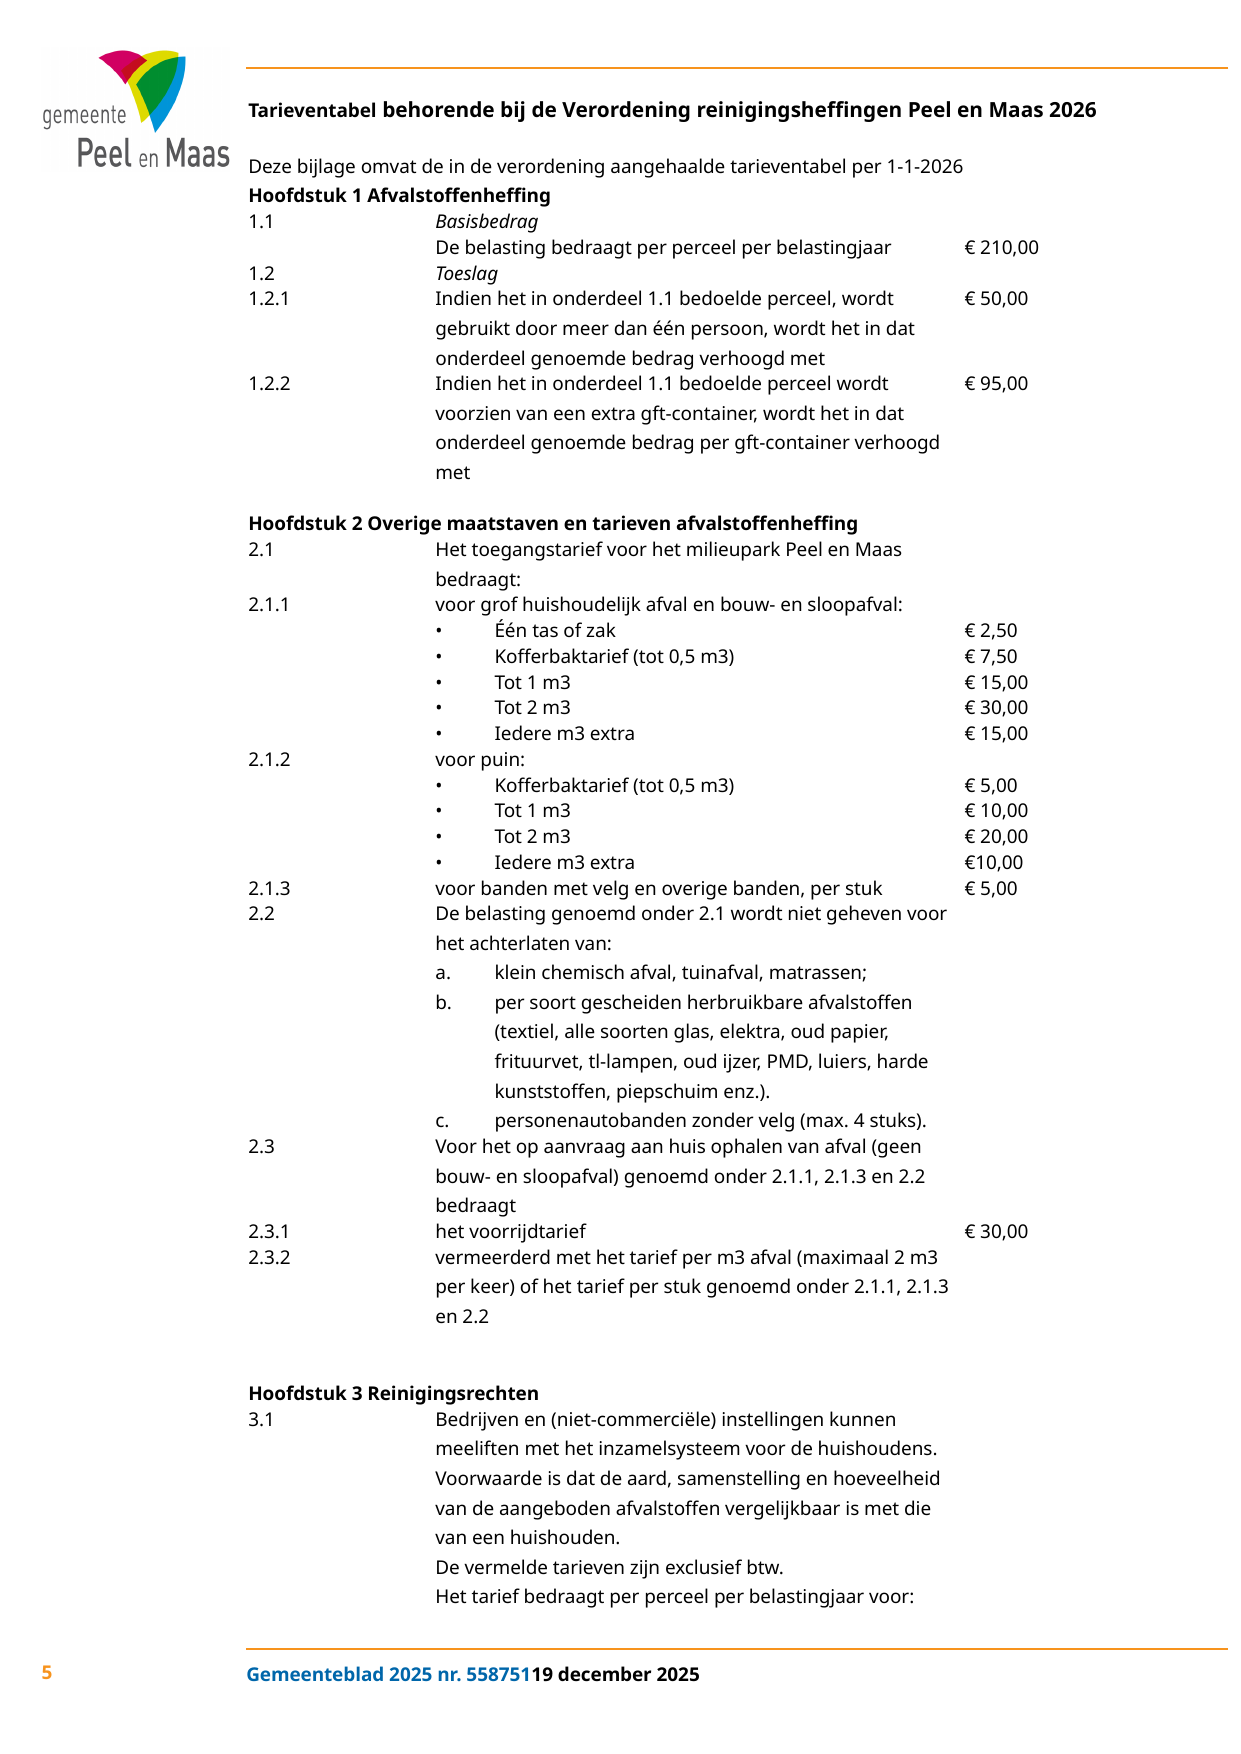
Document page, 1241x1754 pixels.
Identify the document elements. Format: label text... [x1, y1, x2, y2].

table_cell 3.1 [248, 1406, 435, 1609]
table_cell [248, 643, 435, 669]
table_cell [248, 720, 435, 746]
table_cell 2.3.1 [248, 1218, 435, 1244]
table_cell Het toegangstarief voor het milieupark Peel en Maas bedraagt: [435, 536, 964, 592]
table_cell € 20,00 [964, 823, 1152, 849]
table_cell 1.1 [248, 208, 435, 234]
text Deze bijlage omvat de in de verordening aangehaalde tarieventabel per 1-1-2026 [248, 153, 1152, 179]
table_cell Hoofdstuk 2 Overige maatstaven en tarieven afvalstoffenheffing [248, 511, 964, 536]
table_cell Iedere m3 extra [435, 720, 964, 746]
table_cell [248, 772, 435, 797]
table_header Hoofdstuk 1 Afvalstoffenheffing [248, 183, 964, 208]
table_cell 2.2 [248, 900, 435, 1133]
table_cell 2.3 [248, 1133, 435, 1218]
table_cell €10,00 [964, 849, 1152, 875]
table_cell [964, 536, 1152, 592]
table_cell Toeslag [435, 260, 964, 286]
picture [41, 47, 231, 172]
table_cell 1.2 [248, 260, 435, 286]
table_cell Indien het in onderdeel 1.1 bedoelde perceel, wordt gebruikt door meer dan één persoon, wordt het in dat onderdeel genoemde bedrag verhoogd met [435, 286, 964, 370]
table_cell Tot 1 m3 [435, 798, 964, 823]
table_cell Één tas of zak [435, 618, 964, 643]
table_cell Iedere m3 extra [435, 849, 964, 875]
table_cell € 30,00 [964, 1218, 1152, 1244]
table_cell [248, 234, 435, 260]
table_cell Tot 2 m3 [435, 823, 964, 849]
table_cell € 95,00 [964, 370, 1152, 485]
table_cell [248, 849, 435, 875]
table_cell € 210,00 [964, 234, 1152, 260]
table_cell [964, 746, 1152, 772]
table_cell [248, 618, 435, 643]
table_cell Voor het op aanvraag aan huis ophalen van afval (geen bouw- en sloopafval) genoemd onder 2.1.1, 2.1.3 en 2.2 bedraagt [435, 1133, 964, 1218]
table_cell [964, 1406, 1152, 1609]
table_cell [964, 260, 1152, 286]
table_cell [964, 592, 1152, 617]
table_cell [248, 485, 1152, 511]
table_cell € 50,00 [964, 286, 1152, 370]
table_cell 2.3.2 [248, 1244, 435, 1329]
text Tarieventabel behorende bij de Verordening reinigingsheffingen Peel en Maas 2026 [248, 95, 1152, 123]
table_cell [964, 1244, 1152, 1329]
table_cell 2.1.3 [248, 875, 435, 900]
table_cell [964, 1380, 1152, 1406]
table_cell [248, 695, 435, 720]
table_cell 1.2.2 [248, 370, 435, 485]
table_cell Tot 1 m3 [435, 669, 964, 694]
table_cell € 7,50 [964, 643, 1152, 669]
table_cell Basisbedrag [435, 208, 964, 234]
table_cell € 5,00 [964, 875, 1152, 900]
table_cell De belasting bedraagt per perceel per belastingjaar [435, 234, 964, 260]
table_cell voor grof huishoudelijk afval en bouw- en sloopafval: [435, 592, 964, 617]
table_cell 2.1.2 [248, 746, 435, 772]
table_cell [248, 669, 435, 694]
table_cell [248, 1329, 435, 1354]
table_cell voor banden met velg en overige banden, per stuk [435, 875, 964, 900]
table_cell Kofferbaktarief (tot 0,5 m3) [435, 772, 964, 797]
table_cell vermeerderd met het tarief per m3 afval (maximaal 2 m3 per keer) of het tarief per stuk genoemd onder 2.1.1, 2.1.3 en 2.2 [435, 1244, 964, 1329]
table_cell [964, 511, 1152, 536]
table_cell € 2,50 [964, 618, 1152, 643]
table_cell € 15,00 [964, 720, 1152, 746]
table_cell 1.2.1 [248, 286, 435, 370]
table_cell Kofferbaktarief (tot 0,5 m3) [435, 643, 964, 669]
table_cell De belasting genoemd onder 2.1 wordt niet geheven voor het achterlaten van: klein chemisch afval, tuinafval, matrassen; per soort gescheiden herbruikbare afvalstoffen (textiel, alle soorten glas, elektra, oud papier, frituurvet, tl-lampen, oud ijzer, PMD, luiers, harde kunststoffen, piepschuim enz.). personenautobanden zonder velg (max. 4 stuks). [435, 900, 964, 1133]
table_cell [964, 900, 1152, 1133]
table_header [964, 183, 1152, 208]
table_cell 2.1.1 [248, 592, 435, 617]
table_cell [248, 823, 435, 849]
table_cell Bedrijven en (niet-commerciële) instellingen kunnen meeliften met het inzamelsysteem voor de huishoudens. Voorwaarde is dat de aard, samenstelling en hoeveelheid van de aangeboden afvalstoffen vergelijkbaar is met die van een huishouden. De vermelde tarieven zijn exclusief btw. Het tarief bedraagt per perceel per belastingjaar voor: [435, 1406, 964, 1609]
table_cell [964, 208, 1152, 234]
table_cell [248, 1355, 1152, 1380]
table_cell Indien het in onderdeel 1.1 bedoelde perceel wordt voorzien van een extra gft-container, wordt het in dat onderdeel genoemde bedrag per gft-container verhoogd met [435, 370, 964, 485]
table_cell € 30,00 [964, 695, 1152, 720]
table_cell € 15,00 [964, 669, 1152, 694]
table_cell voor puin: [435, 746, 964, 772]
table_cell [248, 798, 435, 823]
table_cell [964, 1133, 1152, 1218]
table_cell 2.1 [248, 536, 435, 592]
table_cell Hoofdstuk 3 Reinigingsrechten [248, 1380, 964, 1406]
table_cell € 5,00 [964, 772, 1152, 797]
table_cell € 10,00 [964, 798, 1152, 823]
table_cell [435, 1329, 964, 1354]
table_cell Tot 2 m3 [435, 695, 964, 720]
table_cell het voorrijdtarief [435, 1218, 964, 1244]
table_cell [964, 1329, 1152, 1354]
